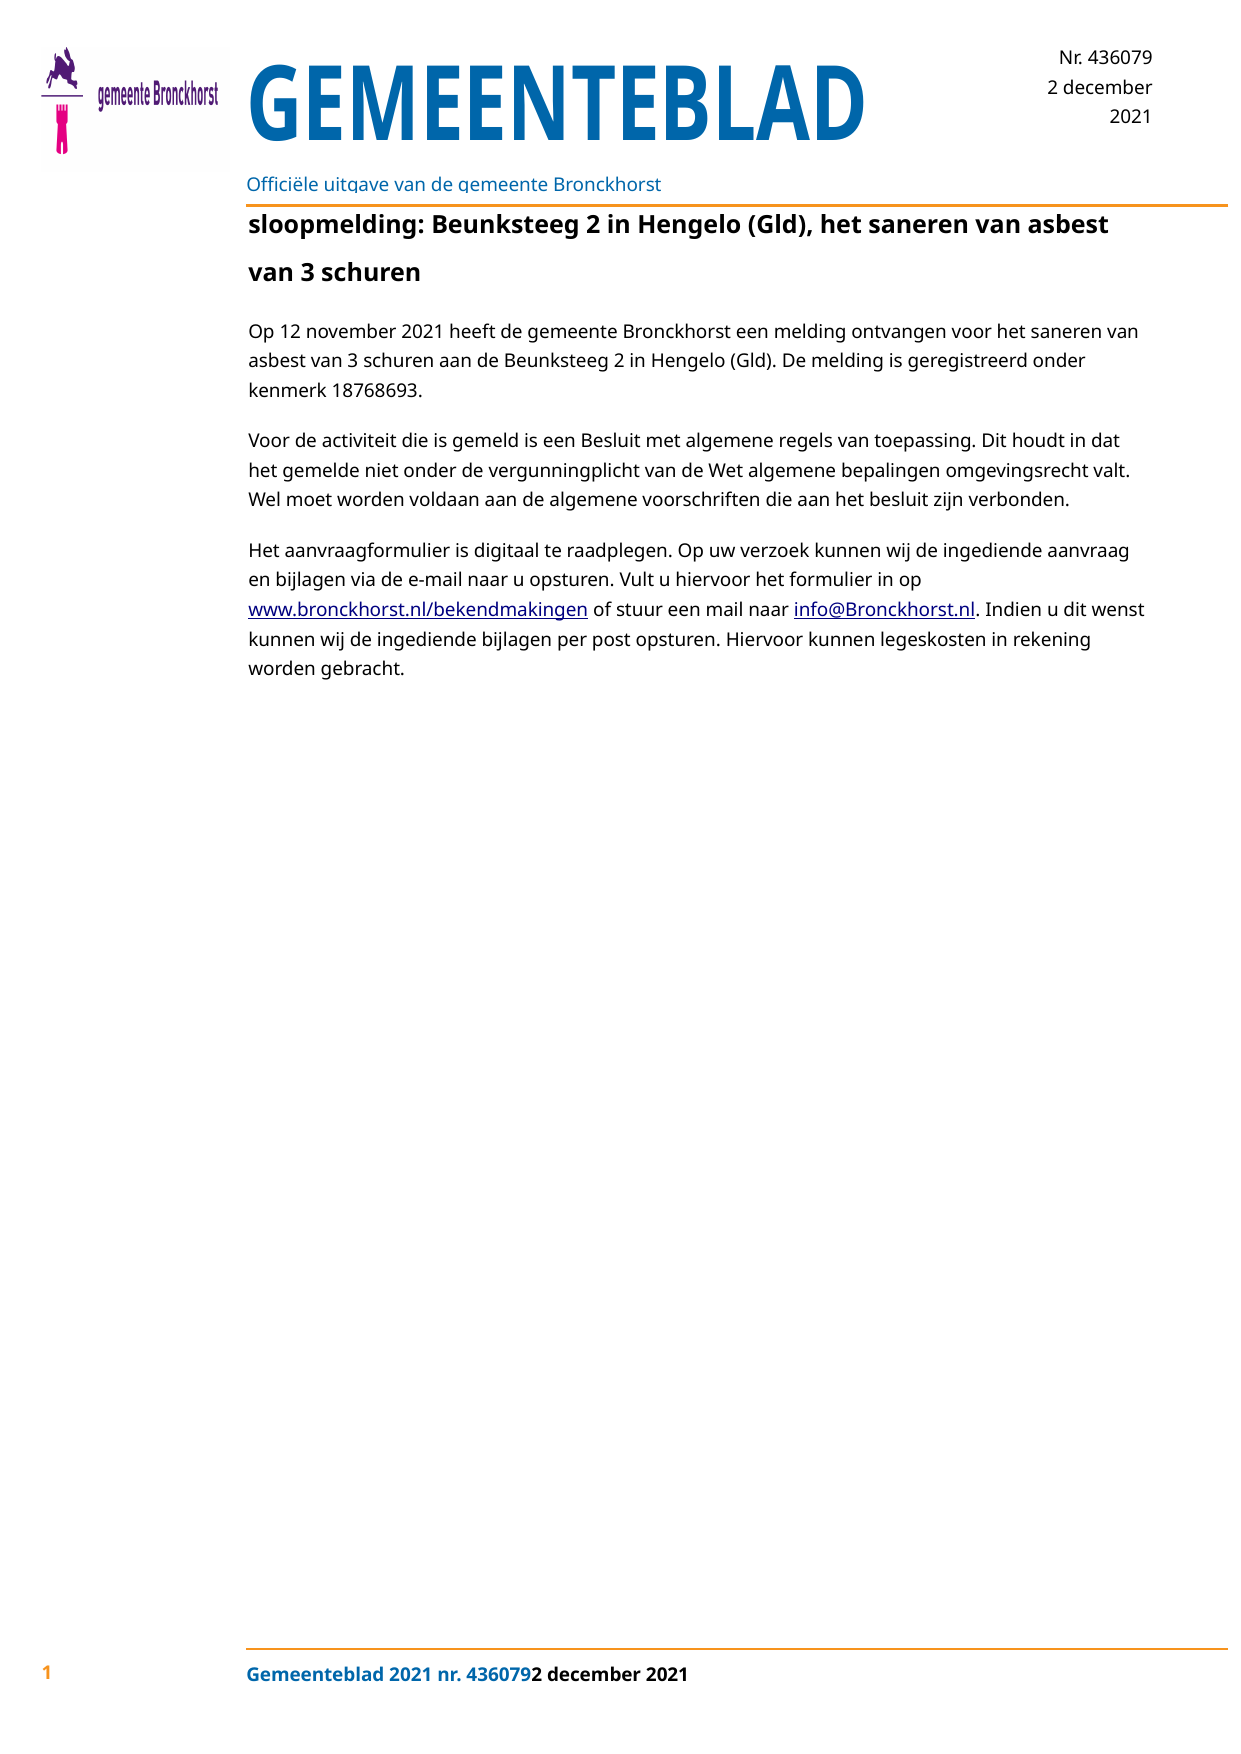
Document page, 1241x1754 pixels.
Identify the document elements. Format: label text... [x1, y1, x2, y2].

text Het aanvraagformulier is digitaal te raadplegen. Op uw verzoek kunnen wij de ingediende aanvraag en bijlagen via de e-mail naar u opsturen. Vult u hiervoor het formulier in op www.bronckhorst.nl/bekendmakingen of stuur een mail naar info@Bronckhorst.nl. Indien u dit wenst kunnen wij de ingediende bijlagen per post opsturen. Hiervoor kunnen legeskosten in rekening worden gebracht. [248, 537, 1152, 681]
text Voor de activiteit die is gemeld is een Besluit met algemene regels van toepassing. Dit houdt in dat het gemelde niet onder de vergunningplicht van de Wet algemene bepalingen omgevingsrecht valt. Wel moet worden voldaan aan de algemene voorschriften die aan het besluit zijn verbonden. [248, 427, 1152, 512]
picture [41, 47, 231, 172]
text sloopmelding: Beunksteeg 2 in Hengelo (Gld), het saneren van asbest van 3 schuren [248, 207, 1152, 288]
text Op 12 november 2021 heeft de gemeente Bronckhorst een melding ontvangen voor het saneren van asbest van 3 schuren aan de Beunksteeg 2 in Hengelo (Gld). De melding is geregistreerd onder kenmerk 18768693. [248, 318, 1152, 403]
